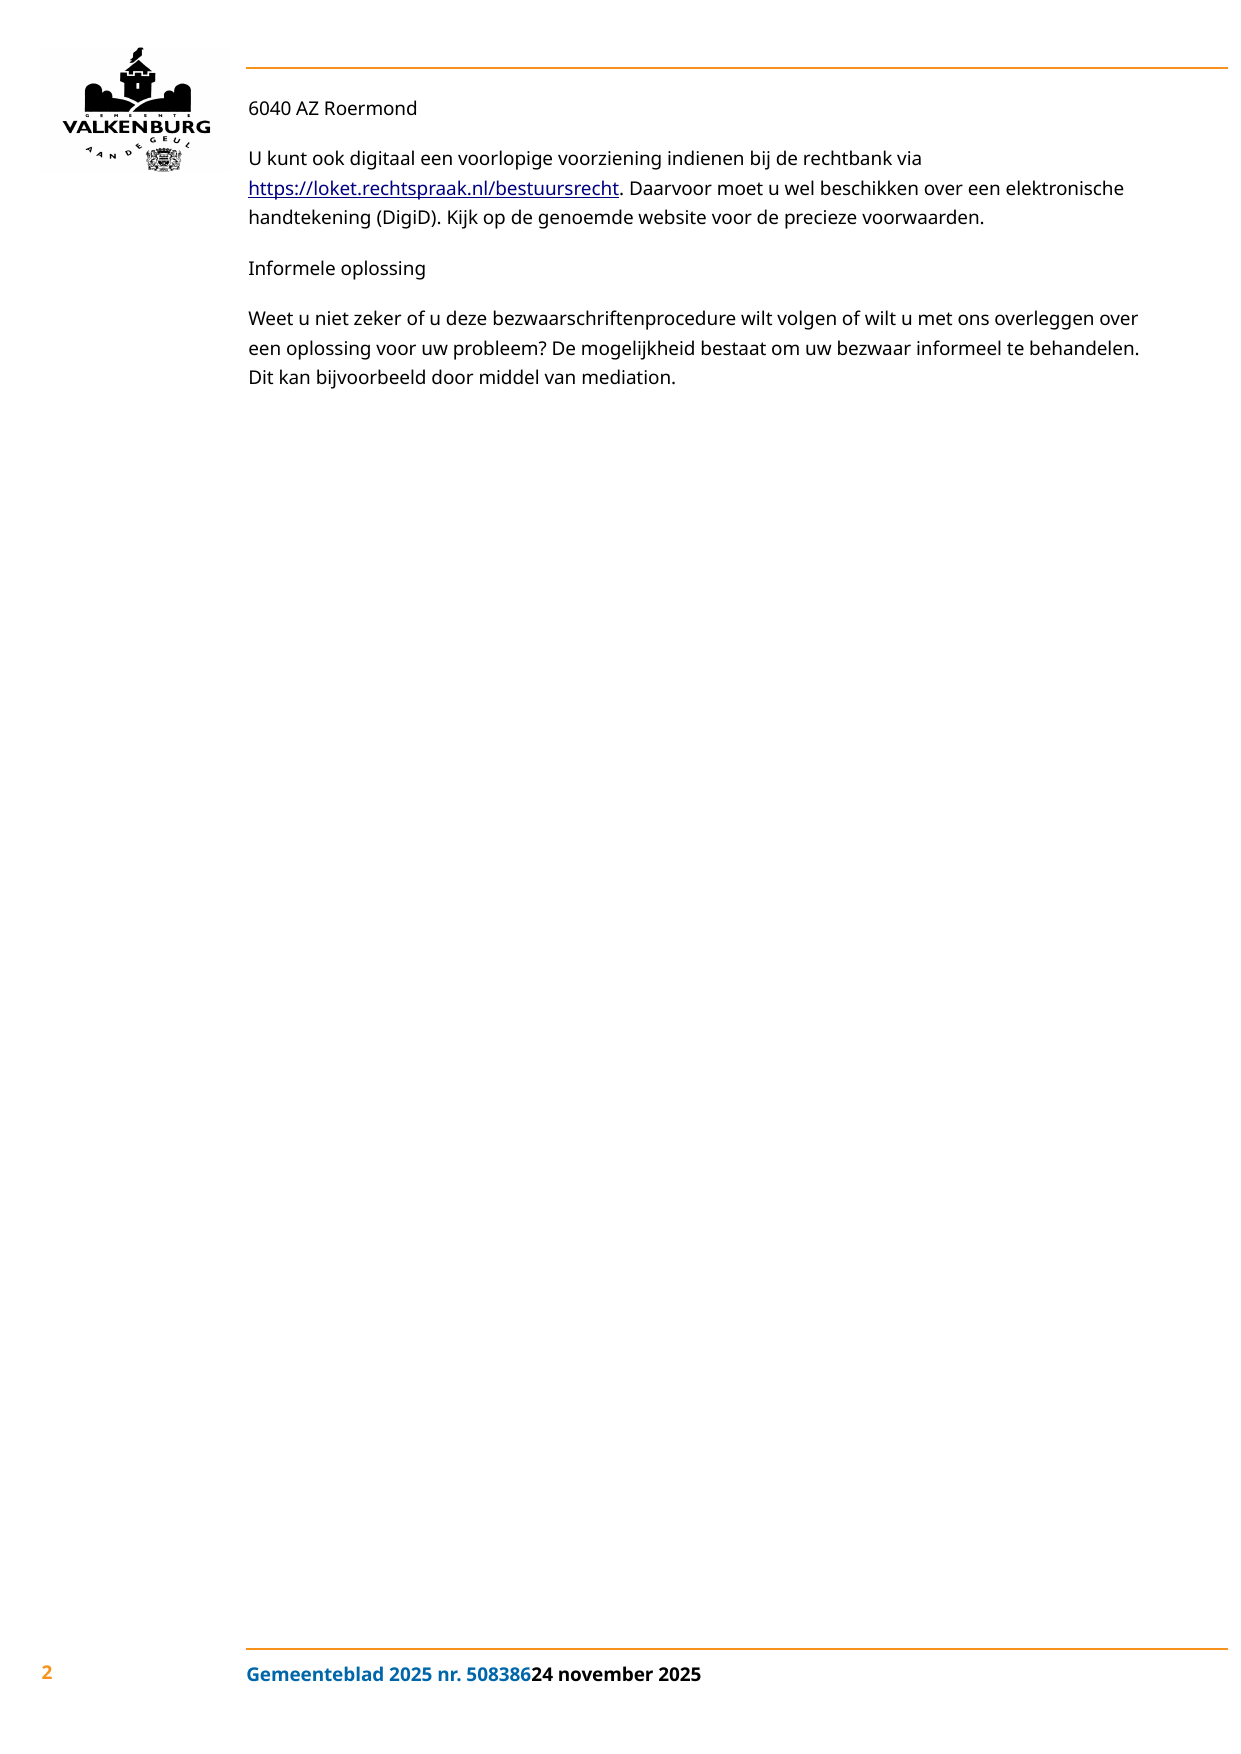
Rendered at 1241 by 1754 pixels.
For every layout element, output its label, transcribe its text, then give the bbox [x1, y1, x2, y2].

text U kunt ook digitaal een voorlopige voorziening indienen bij de rechtbank via https://loket.rechtspraak.nl/bestuursrecht. Daarvoor moet u wel beschikken over een elektronische handtekening (DigiD). Kijk op de genoemde website voor de precieze voorwaarden. [248, 145, 1152, 230]
text Informele oplossing [248, 255, 1152, 281]
text Weet u niet zeker of u deze bezwaarschriftenprocedure wilt volgen of wilt u met ons overleggen over een oplossing voor uw probleem? De mogelijkheid bestaat om uw bezwaar informeel te behandelen. Dit kan bijvoorbeeld door middel van mediation. [248, 305, 1152, 390]
picture [41, 47, 231, 172]
text 6040 AZ Roermond [248, 95, 1152, 121]
